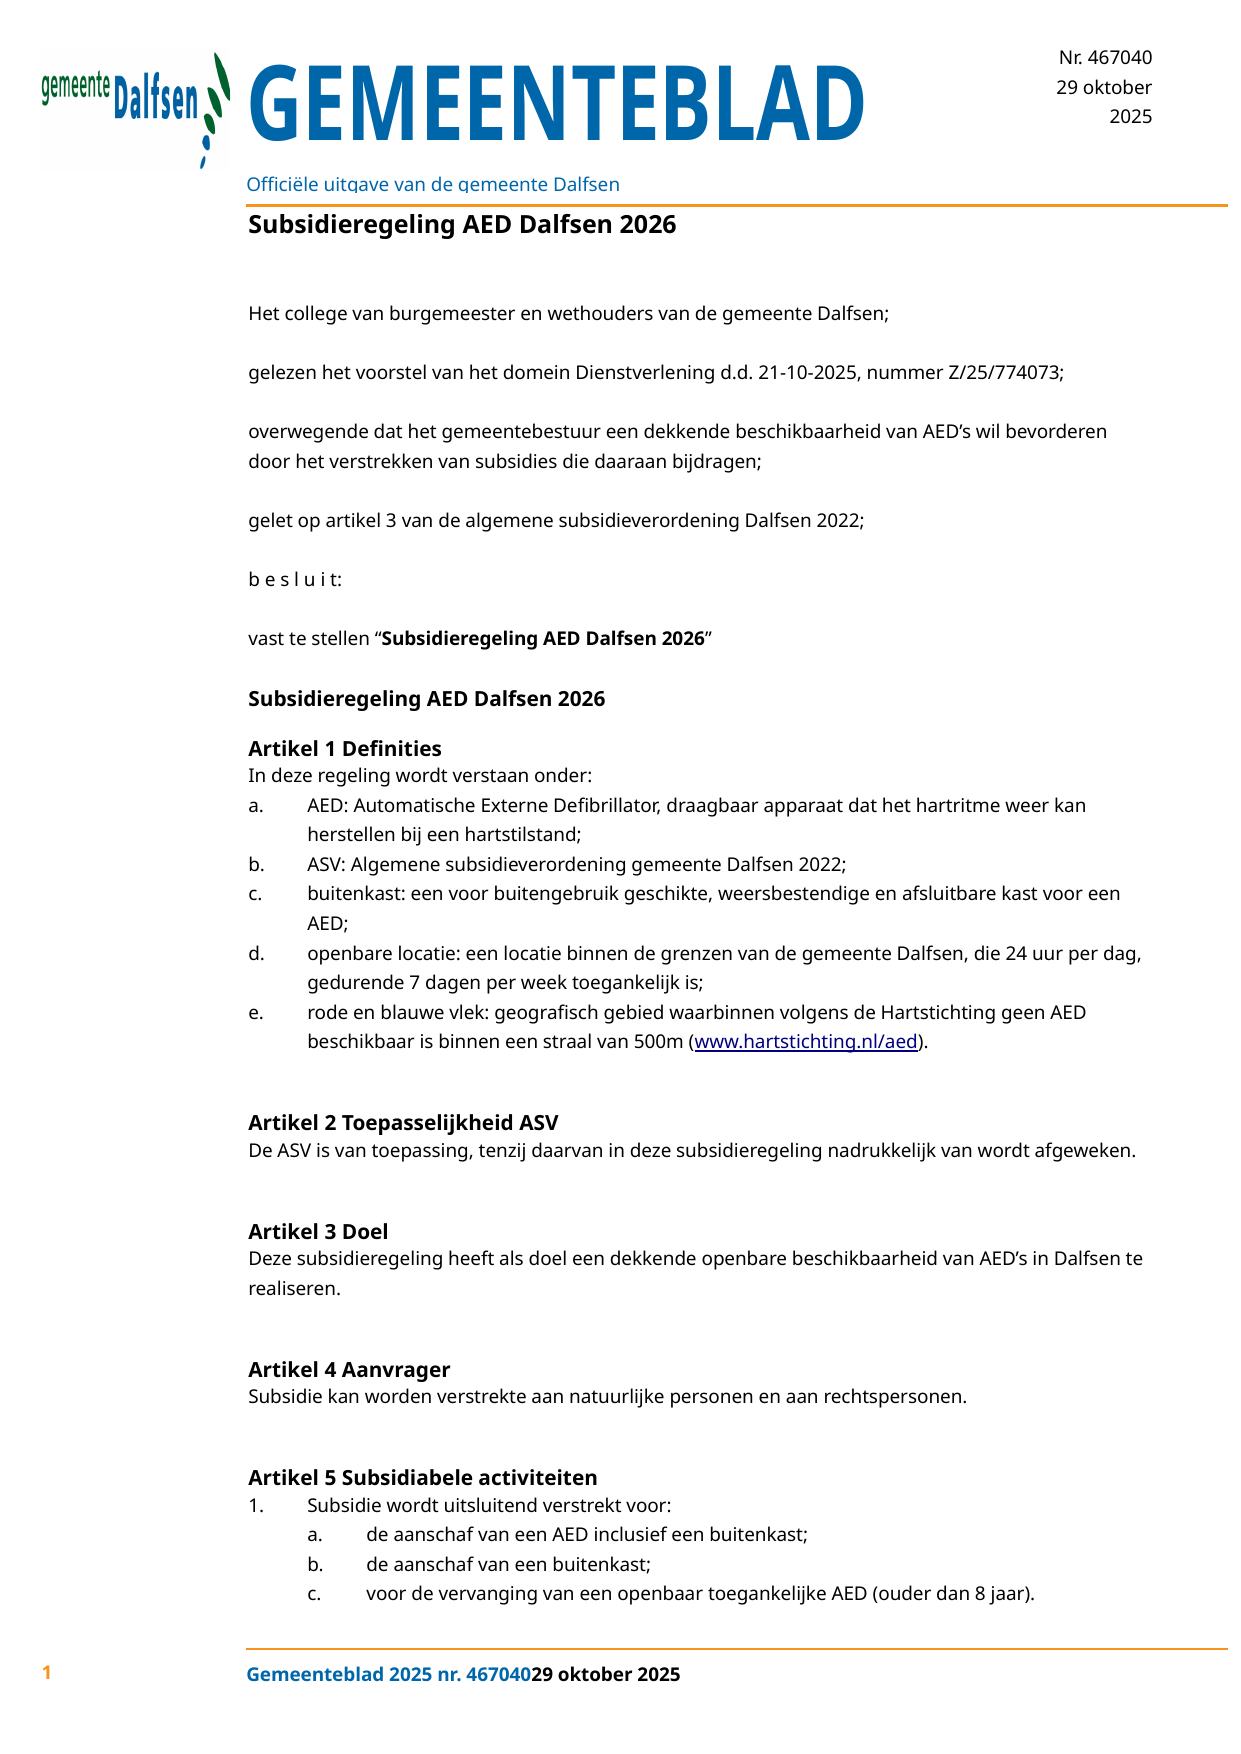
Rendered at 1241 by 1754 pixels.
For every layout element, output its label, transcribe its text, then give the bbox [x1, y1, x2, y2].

text In deze regeling wordt verstaan onder: [248, 762, 1152, 788]
text overwegende dat het gemeentebestuur een dekkende beschikbaarheid van AED’s wil bevorderen door het verstrekken van subsidies die daaraan bijdragen; [248, 418, 1152, 473]
text vast te stellen “Subsidieregeling AED Dalfsen 2026” [248, 625, 1152, 651]
text gelet op artikel 3 van de algemene subsidieverordening Dalfsen 2022; [248, 507, 1152, 533]
text Subsidieregeling AED Dalfsen 2026 [248, 207, 1152, 241]
text Subsidieregeling AED Dalfsen 2026 [248, 684, 1152, 713]
picture [41, 47, 231, 172]
text Het college van burgemeester en wethouders van de gemeente Dalfsen; [248, 300, 1152, 326]
text Subsidie kan worden verstrekte aan natuurlijke personen en aan rechtspersonen. [248, 1383, 1152, 1409]
list de aanschaf van een AED inclusief een buitenkast; [307, 1521, 1152, 1547]
list Subsidie wordt uitsluitend verstrekt voor: [248, 1492, 1152, 1517]
list AED: Automatische Externe Defibrillator, draagbaar apparaat dat het hartritme weer kan herstellen bij een hartstilstand; [248, 792, 1152, 847]
list de aanschaf van een buitenkast; [307, 1551, 1152, 1577]
text Artikel 4 Aanvrager [248, 1355, 1152, 1383]
text De ASV is van toepassing, tenzij daarvan in deze subsidieregeling nadrukkelijk van wordt afgeweken. [248, 1137, 1152, 1163]
list voor de vervanging van een openbaar toegankelijke AED (ouder dan 8 jaar). [307, 1581, 1152, 1606]
text Artikel 2 Toepasselijkheid ASV [248, 1108, 1152, 1137]
text Artikel 1 Definities [248, 734, 1152, 762]
list buitenkast: een voor buitengebruik geschikte, weersbestendige en afsluitbare kast voor een AED; [248, 881, 1152, 936]
text Artikel 5 Subsidiabele activiteiten [248, 1463, 1152, 1492]
list openbare locatie: een locatie binnen de grenzen van de gemeente Dalfsen, die 24 uur per dag, gedurende 7 dagen per week toegankelijk is; [248, 940, 1152, 995]
text Deze subsidieregeling heeft als doel een dekkende openbare beschikbaarheid van AED’s in Dalfsen te realiseren. [248, 1245, 1152, 1301]
list ASV: Algemene subsidieverordening gemeente Dalfsen 2022; [248, 851, 1152, 877]
text b e s l u i t: [248, 566, 1152, 592]
text gelezen het voorstel van het domein Dienstverlening d.d. 21-10-2025, nummer Z/25/774073; [248, 359, 1152, 385]
list rode en blauwe vlek: geografisch gebied waarbinnen volgens de Hartstichting geen AED beschikbaar is binnen een straal van 500m (www.hartstichting.nl/aed). [248, 999, 1152, 1054]
text Artikel 3 Doel [248, 1217, 1152, 1245]
